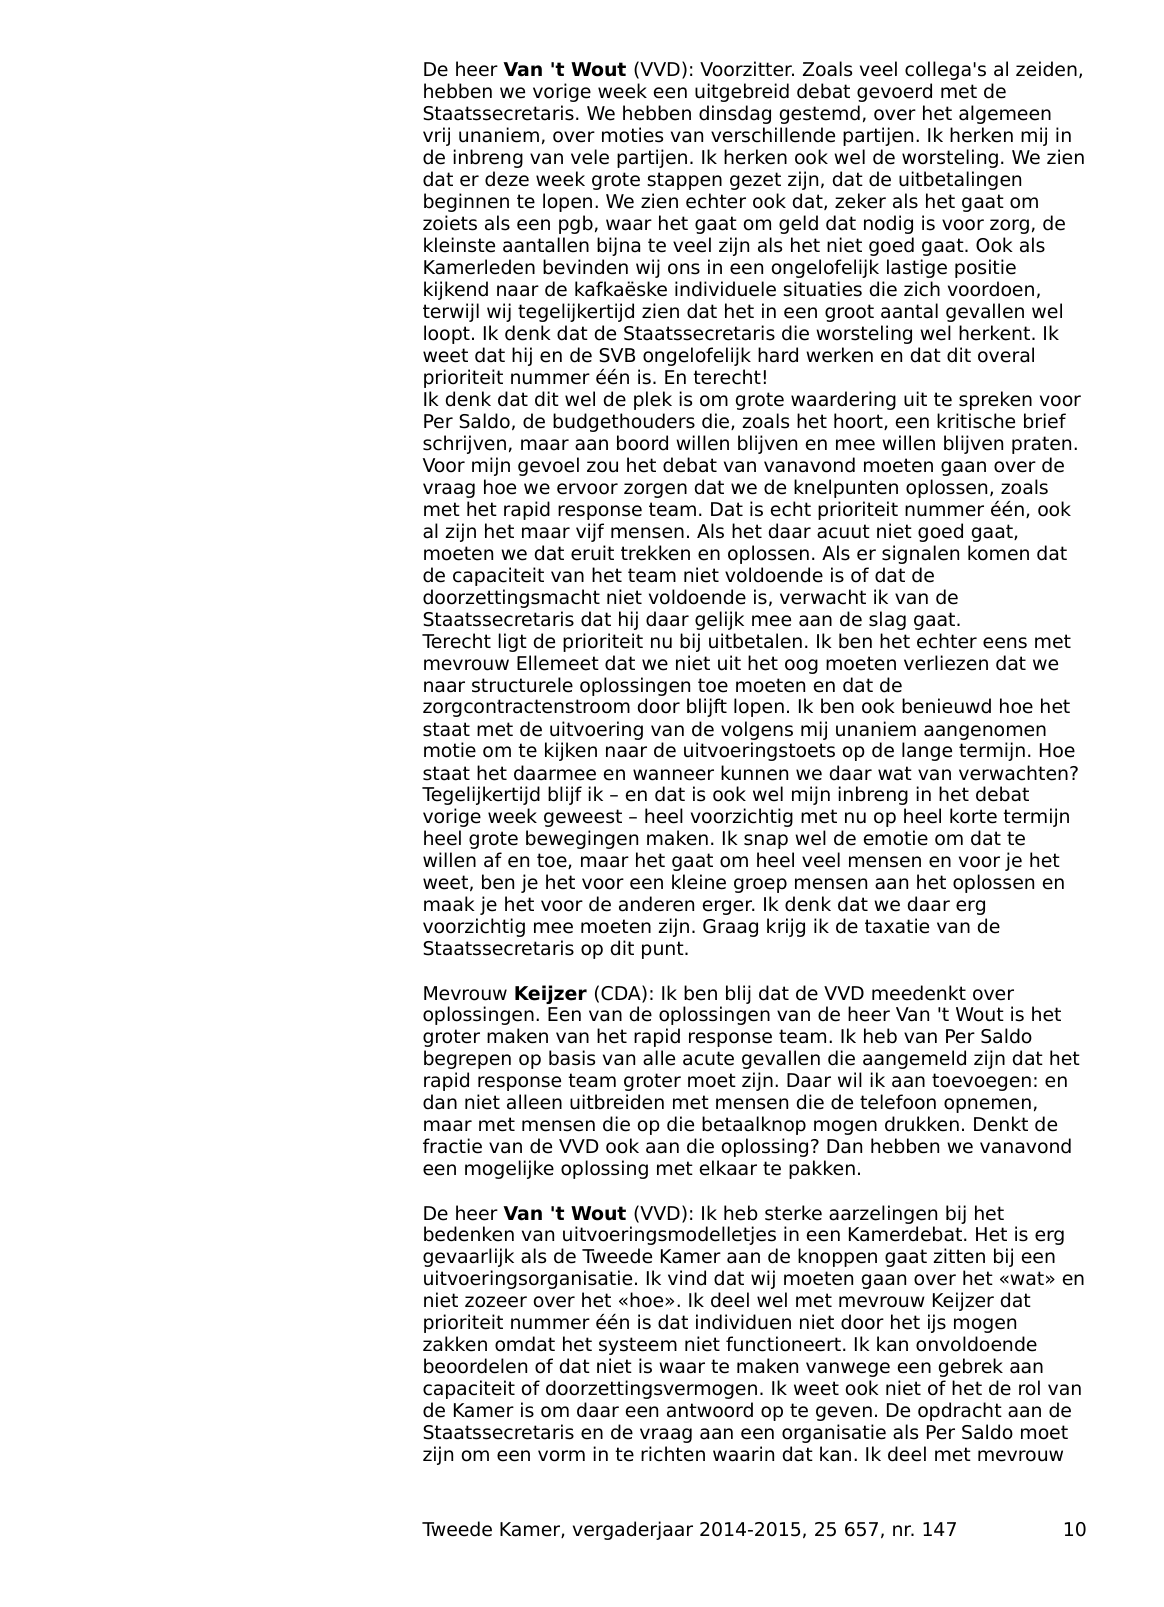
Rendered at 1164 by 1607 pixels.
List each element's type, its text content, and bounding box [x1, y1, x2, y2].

text Terecht ligt de prioriteit nu bij uitbetalen. Ik ben het echter eens met mevrouw Ellemeet dat we niet uit het oog moeten verliezen dat we naar structurele oplossingen toe moeten en dat de zorgcontractenstroom door blijft lopen. Ik ben ook benieuwd hoe het staat met de uitvoering van de volgens mij unaniem aangenomen motie om te kijken naar de uitvoeringstoets op de lange termijn. Hoe staat het daarmee en wanneer kunnen we daar wat van verwachten? Tegelijkertijd blijf ik – en dat is ook wel mijn inbreng in het debat vorige week geweest – heel voorzichtig met nu op heel korte termijn heel grote bewegingen maken. Ik snap wel de emotie om dat te willen af en toe, maar het gaat om heel veel mensen en voor je het weet, ben je het voor een kleine groep mensen aan het oplossen en maak je het voor de anderen erger. Ik denk dat we daar erg voorzichtig mee moeten zijn. Graag krijg ik de taxatie van de Staatssecretaris op dit punt. [422, 631, 1087, 960]
text De heer Van 't Wout (VVD): Voorzitter. Zoals veel collega's al zeiden, hebben we vorige week een uitgebreid debat gevoerd met de Staatssecretaris. We hebben dinsdag gestemd, over het algemeen vrij unaniem, over moties van verschillende partijen. Ik herken mij in de inbreng van vele partijen. Ik herken ook wel de worsteling. We zien dat er deze week grote stappen gezet zijn, dat de uitbetalingen beginnen te lopen. We zien echter ook dat, zeker als het gaat om zoiets als een pgb, waar het gaat om geld dat nodig is voor zorg, de kleinste aantallen bijna te veel zijn als het niet goed gaat. Ook als Kamerleden bevinden wij ons in een ongelofelijk lastige positie kijkend naar de kafkaëske individuele situaties die zich voordoen, terwijl wij tegelijkertijd zien dat het in een groot aantal gevallen wel loopt. Ik denk dat de Staatssecretaris die worsteling wel herkent. Ik weet dat hij en de SVB ongelofelijk hard werken en dat dit overal prioriteit nummer één is. En terecht! [422, 59, 1087, 389]
text Ik denk dat dit wel de plek is om grote waardering uit te spreken voor Per Saldo, de budgethouders die, zoals het hoort, een kritische brief schrijven, maar aan boord willen blijven en mee willen blijven praten. Voor mijn gevoel zou het debat van vanavond moeten gaan over de vraag hoe we ervoor zorgen dat we de knelpunten oplossen, zoals met het rapid response team. Dat is echt prioriteit nummer één, ook al zijn het maar vijf mensen. Als het daar acuut niet goed gaat, moeten we dat eruit trekken en oplossen. Als er signalen komen dat de capaciteit van het team niet voldoende is of dat de doorzettingsmacht niet voldoende is, verwacht ik van de Staatssecretaris dat hij daar gelijk mee aan de slag gaat. [422, 389, 1087, 631]
text De heer Van 't Wout (VVD): Ik heb sterke aarzelingen bij het bedenken van uitvoeringsmodelletjes in een Kamerdebat. Het is erg gevaarlijk als de Tweede Kamer aan de knoppen gaat zitten bij een uitvoeringsorganisatie. Ik vind dat wij moeten gaan over het «wat» en niet zozeer over het «hoe». Ik deel wel met mevrouw Keijzer dat prioriteit nummer één is dat individuen niet door het ijs mogen zakken omdat het systeem niet functioneert. Ik kan onvoldoende beoordelen of dat niet is waar te maken vanwege een gebrek aan capaciteit of doorzettingsvermogen. Ik weet ook niet of het de rol van de Kamer is om daar een antwoord op te geven. De opdracht aan de Staatssecretaris en de vraag aan een organisatie als Per Saldo moet zijn om een vorm in te richten waarin dat kan. Ik deel met mevrouw [422, 1202, 1087, 1466]
text Mevrouw Keijzer (CDA): Ik ben blij dat de VVD meedenkt over oplossingen. Een van de oplossingen van de heer Van 't Wout is het groter maken van het rapid response team. Ik heb van Per Saldo begrepen op basis van alle acute gevallen die aangemeld zijn dat het rapid response team groter moet zijn. Daar wil ik aan toevoegen: en dan niet alleen uitbreiden met mensen die de telefoon opnemen, maar met mensen die op die betaalknop mogen drukken. Denkt de fractie van de VVD ook aan die oplossing? Dan hebben we vanavond een mogelijke oplossing met elkaar te pakken. [422, 982, 1087, 1180]
